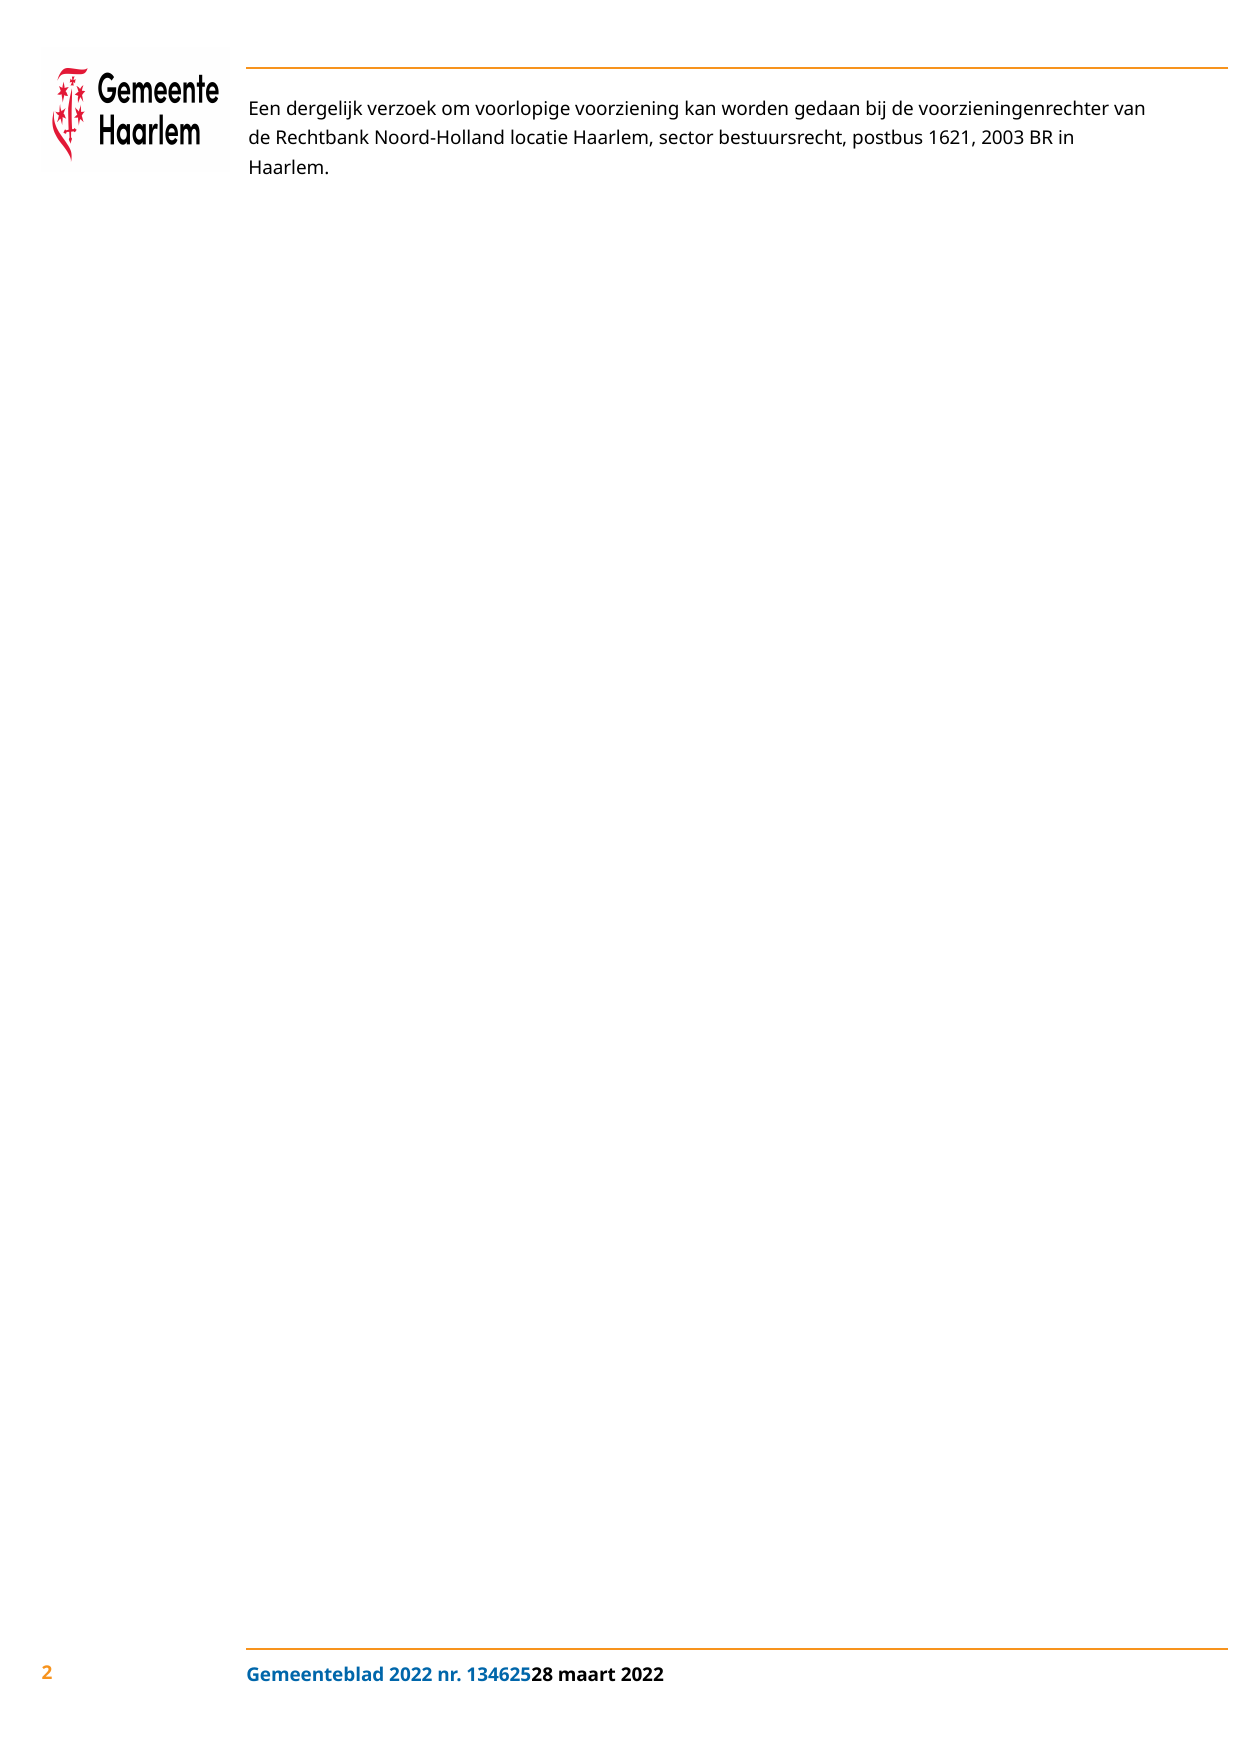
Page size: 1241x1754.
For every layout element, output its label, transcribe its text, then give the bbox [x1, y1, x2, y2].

picture [41, 47, 231, 172]
text Een dergelijk verzoek om voorlopige voorziening kan worden gedaan bij de voorzieningenrechter van de Rechtbank Noord-Holland locatie Haarlem, sector bestuursrecht, postbus 1621, 2003 BR in Haarlem. [248, 95, 1152, 180]
